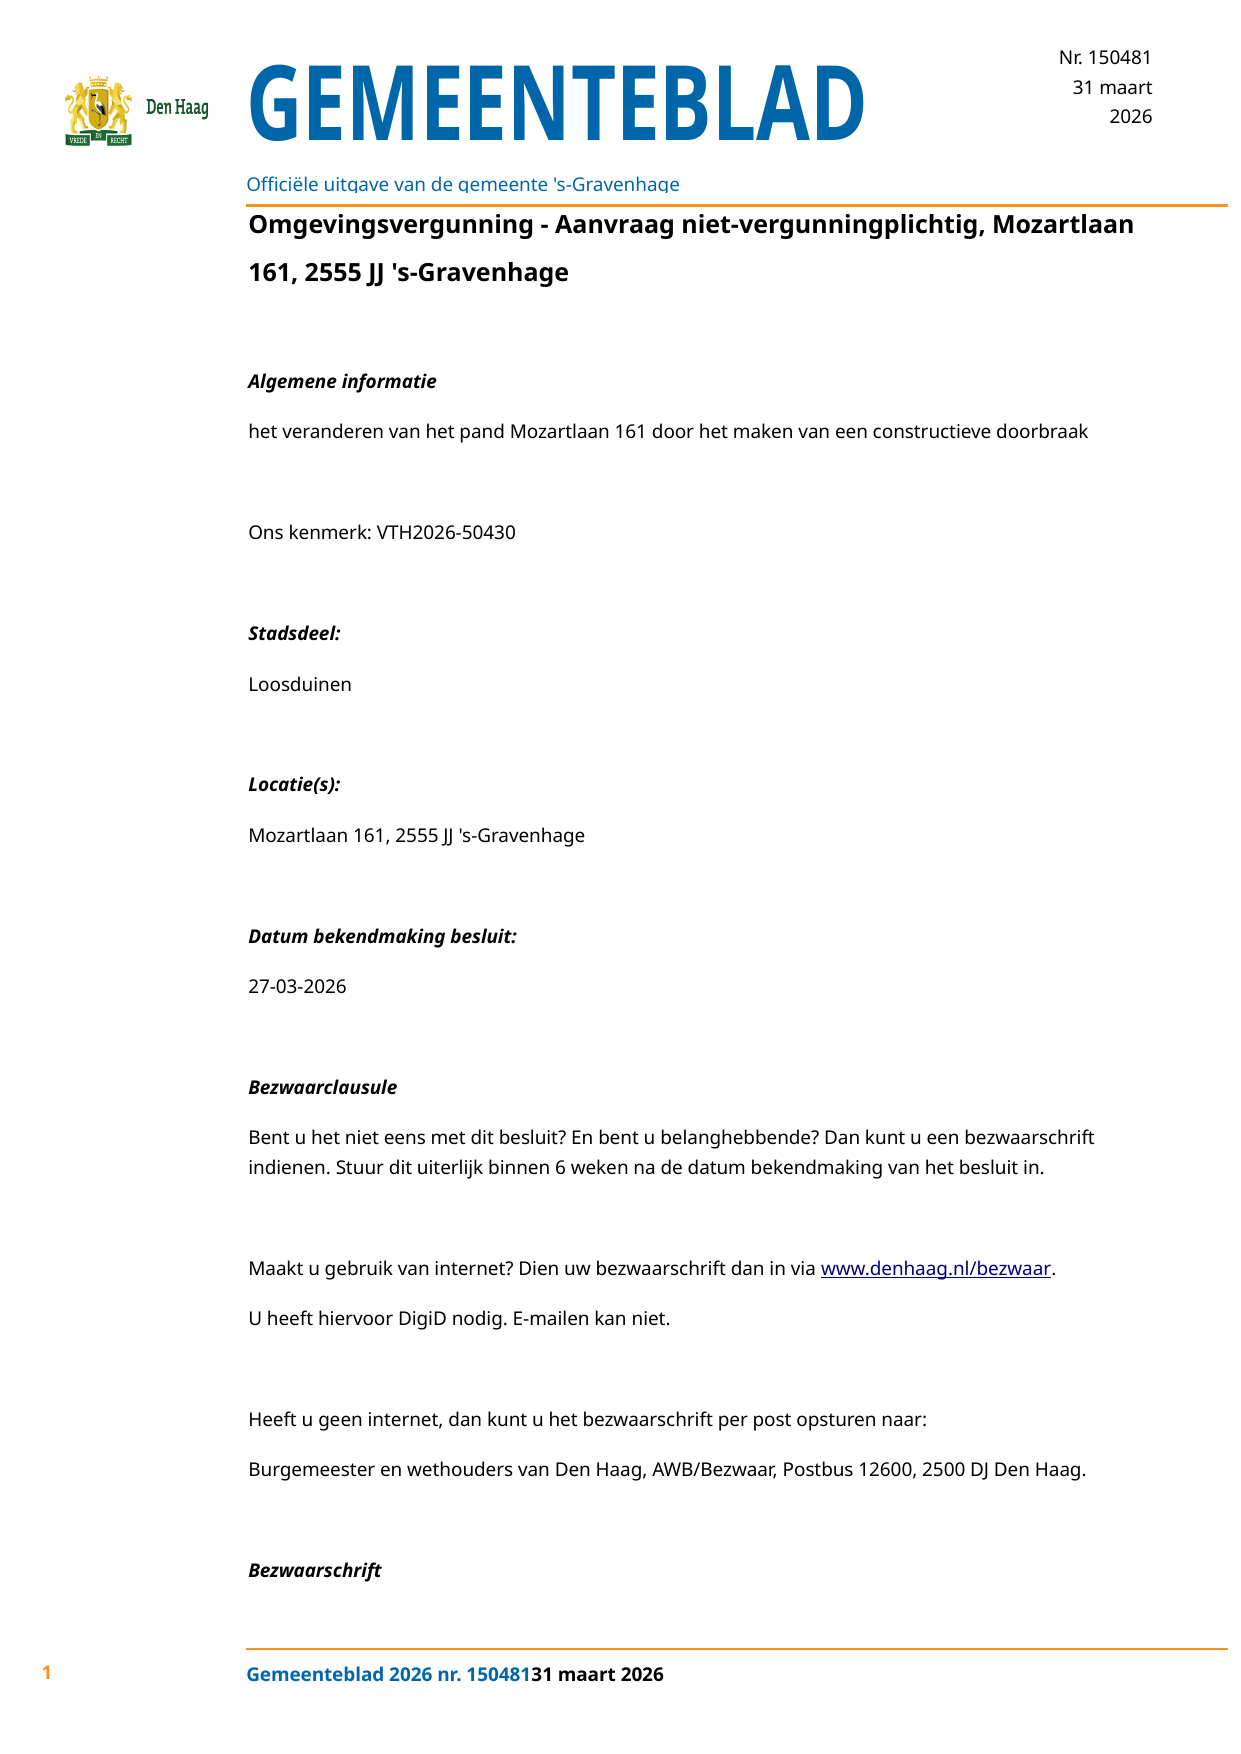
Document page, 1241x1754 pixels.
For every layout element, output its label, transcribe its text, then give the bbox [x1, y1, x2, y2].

text Heeft u geen internet, dan kunt u het bezwaarschrift per post opsturen naar: [248, 1406, 1152, 1432]
text Bezwaarclausule [248, 1074, 1152, 1100]
text Maakt u gebruik van internet? Dien uw bezwaarschrift dan in via www.denhaag.nl/bezwaar. [248, 1255, 1152, 1281]
text het veranderen van het pand Mozartlaan 161 door het maken van een constructieve doorbraak [248, 419, 1152, 444]
text Datum bekendmaking besluit: [248, 923, 1152, 949]
text Stadsdeel: [248, 620, 1152, 646]
text Omgevingsvergunning - Aanvraag niet-vergunningplichtig, Mozartlaan 161, 2555 JJ 's-Gravenhage [248, 207, 1152, 288]
text Burgemeester en wethouders van Den Haag, AWB/Bezwaar, Postbus 12600, 2500 DJ Den Haag. [248, 1457, 1152, 1482]
text Bent u het niet eens met dit besluit? En bent u belanghebbende? Dan kunt u een bezwaarschrift indienen. Stuur dit uiterlijk binnen 6 weken na de datum bekendmaking van het besluit in. [248, 1124, 1152, 1180]
text Algemene informatie [248, 368, 1152, 394]
text Ons kenmerk: VTH2026-50430 [248, 519, 1152, 545]
text 27-03-2026 [248, 973, 1152, 999]
text Loosduinen [248, 671, 1152, 697]
text Mozartlaan 161, 2555 JJ 's-Gravenhage [248, 822, 1152, 848]
picture [41, 47, 231, 172]
text Bezwaarschrift [248, 1557, 1152, 1583]
text U heeft hiervoor DigiD nodig. E-mailen kan niet. [248, 1305, 1152, 1331]
text Locatie(s): [248, 772, 1152, 797]
